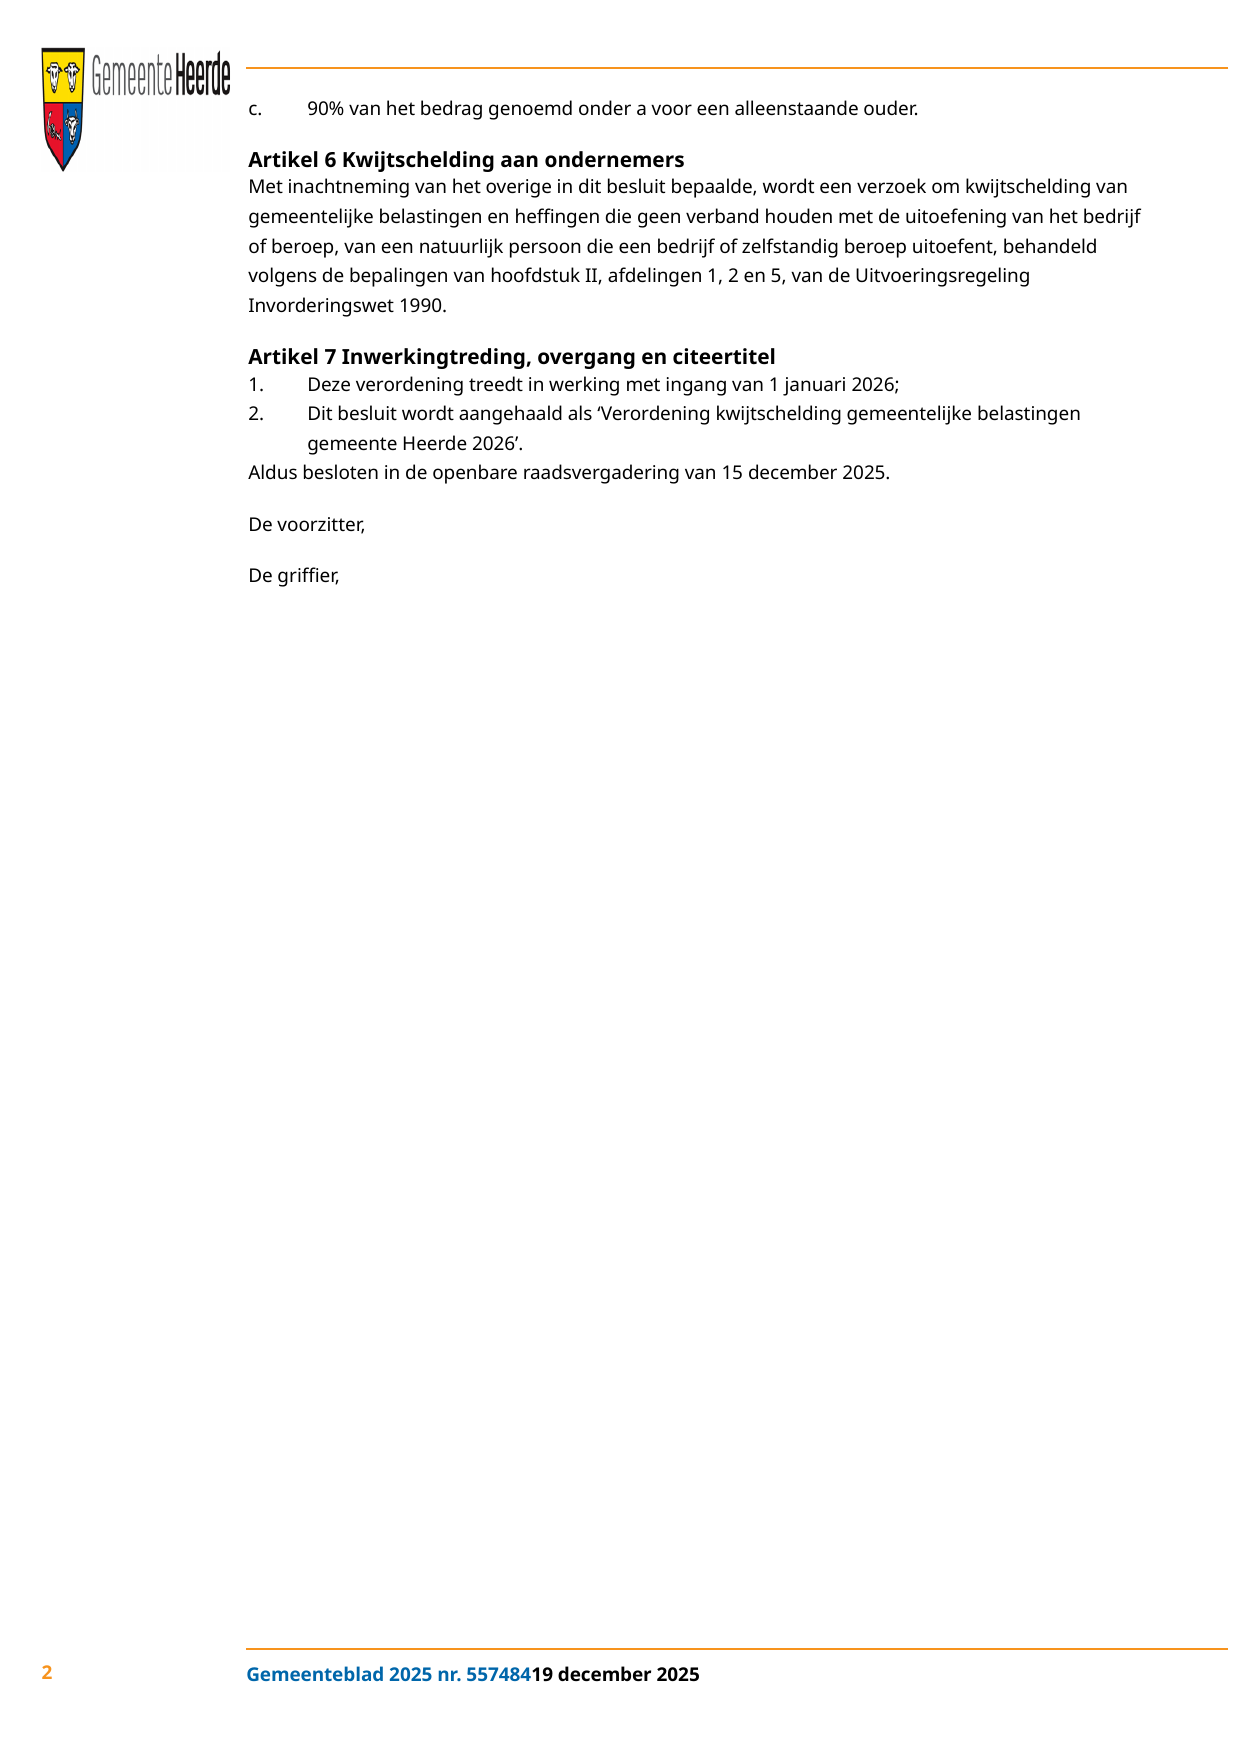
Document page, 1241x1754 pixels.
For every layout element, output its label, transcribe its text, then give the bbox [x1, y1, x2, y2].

list Deze verordening treedt in werking met ingang van 1 januari 2026; [248, 371, 1152, 397]
list Dit besluit wordt aangehaald als ‘Verordening kwijtschelding gemeentelijke belastingen gemeente Heerde 2026’. [248, 400, 1152, 456]
list 90% van het bedrag genoemd onder a voor een alleenstaande ouder. [248, 95, 1152, 121]
text Artikel 6 Kwijtschelding aan ondernemers [248, 145, 1152, 174]
picture [41, 47, 231, 172]
text Aldus besloten in de openbare raadsvergadering van 15 december 2025. [248, 459, 1152, 485]
text De griffier, [248, 562, 1152, 588]
text Met inachtneming van het overige in dit besluit bepaalde, wordt een verzoek om kwijtschelding van gemeentelijke belastingen en heffingen die geen verband houden met de uitoefening van het bedrijf of beroep, van een natuurlijk persoon die een bedrijf of zelfstandig beroep uitoefent, behandeld volgens de bepalingen van hoofdstuk II, afdelingen 1, 2 en 5, van de Uitvoeringsregeling Invorderingswet 1990. [248, 174, 1152, 318]
text Artikel 7 Inwerkingtreding, overgang en citeertitel [248, 342, 1152, 371]
text De voorzitter, [248, 511, 1152, 537]
